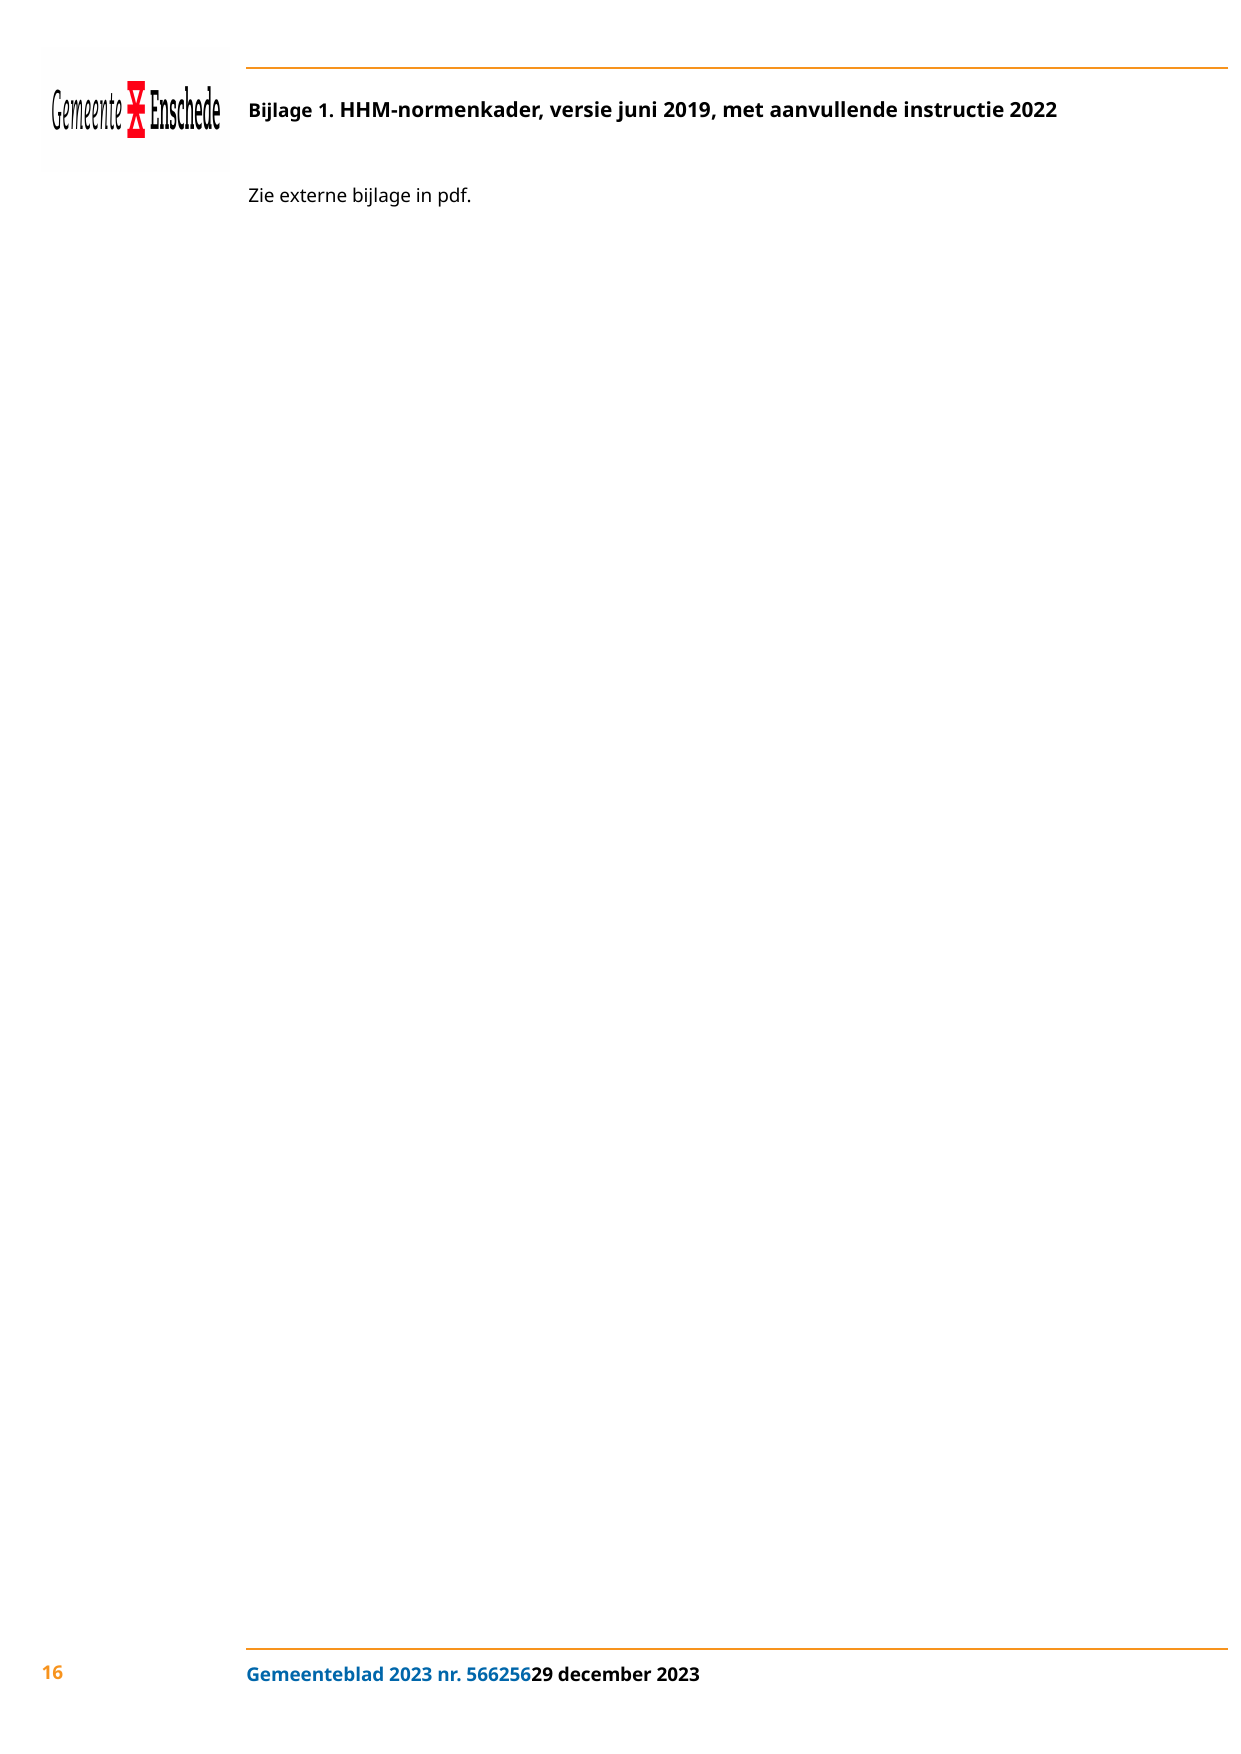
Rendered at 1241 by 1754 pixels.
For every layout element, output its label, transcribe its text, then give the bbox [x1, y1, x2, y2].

text Zie externe bijlage in pdf. [248, 182, 1152, 208]
text Bijlage 1. HHM-normenkader, versie juni 2019, met aanvullende instructie 2022 [248, 95, 1152, 123]
picture [41, 47, 231, 172]
